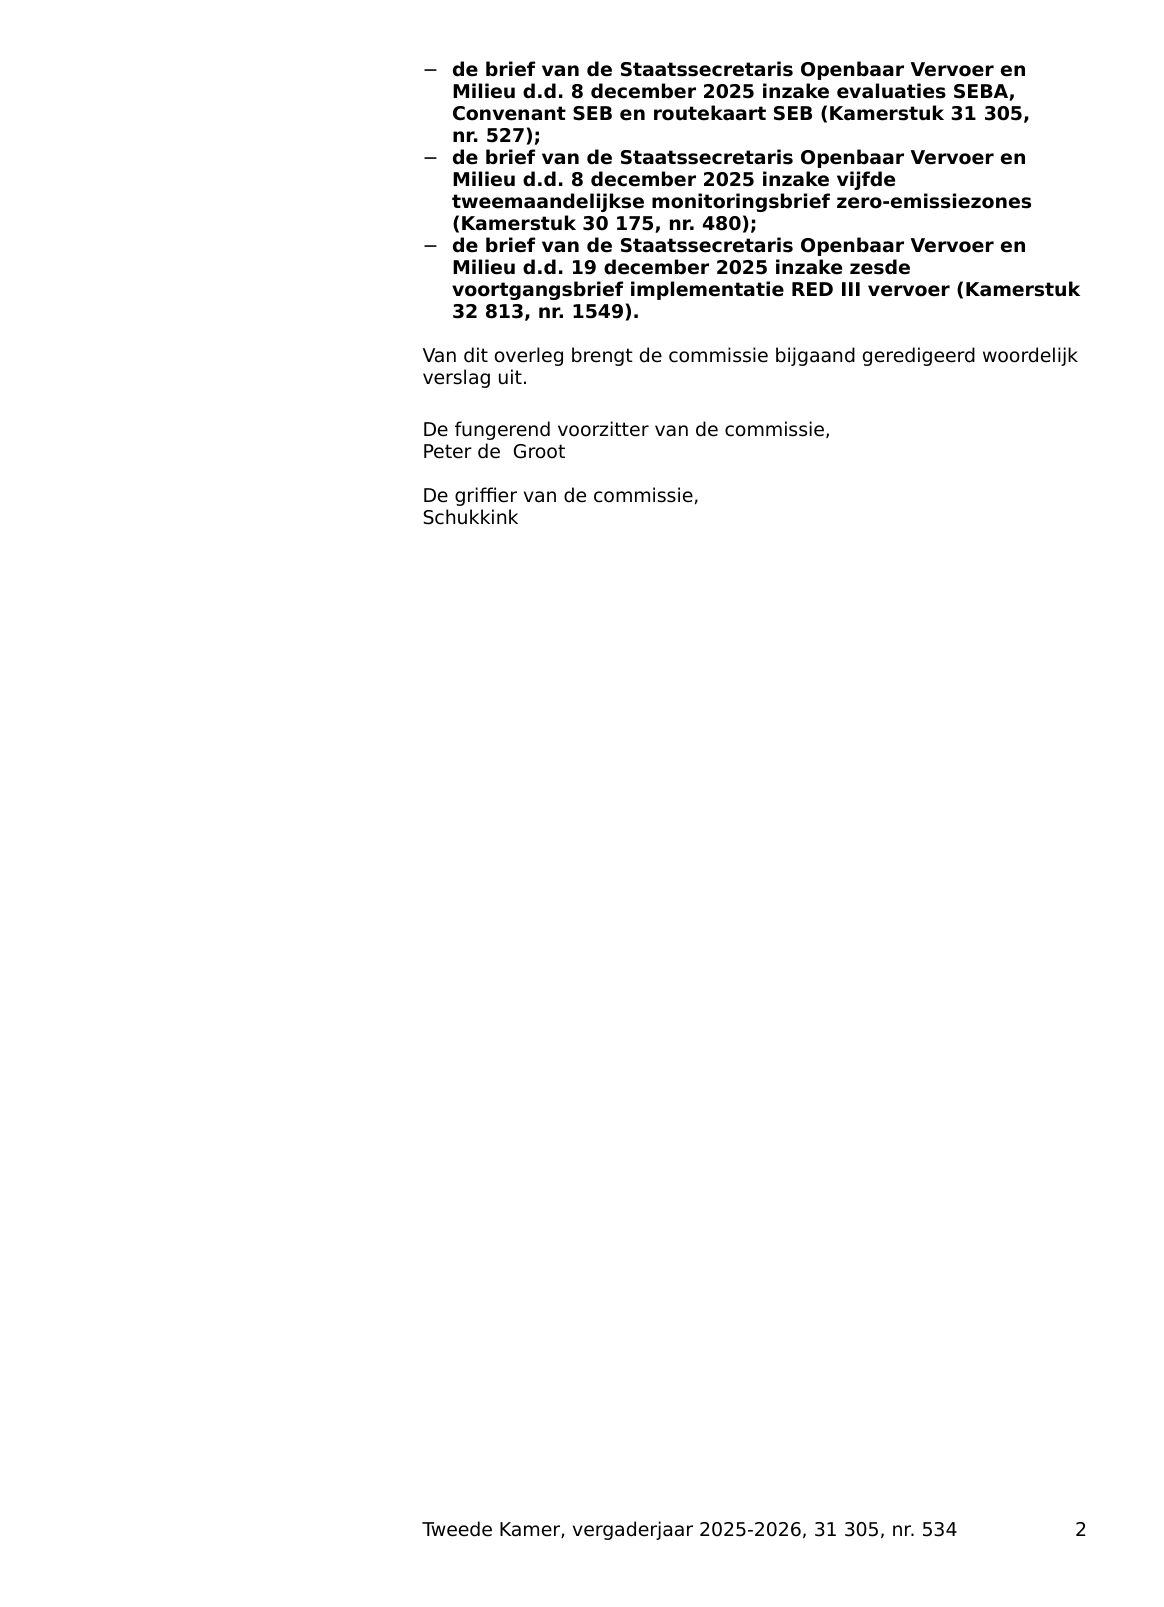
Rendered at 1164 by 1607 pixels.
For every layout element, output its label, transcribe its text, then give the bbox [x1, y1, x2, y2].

text De fungerend voorzitter van de commissie, Peter de Groot [422, 419, 1087, 463]
text Van dit overleg brengt de commissie bijgaand geredigeerd woordelijk verslag uit. [422, 345, 1087, 389]
text − de brief van de Staatssecretaris Openbaar Vervoer en Milieu d.d. 8 december 2025 inzake vijfde tweemaandelijkse monitoringsbrief zero-emissiezones (Kamerstuk 30 175, nr. 480); [422, 147, 1087, 235]
text − de brief van de Staatssecretaris Openbaar Vervoer en Milieu d.d. 19 december 2025 inzake zesde voortgangsbrief implementatie RED III vervoer (Kamerstuk 32 813, nr. 1549). [422, 235, 1087, 323]
text De griffier van de commissie, Schukkink [422, 485, 1087, 529]
text − de brief van de Staatssecretaris Openbaar Vervoer en Milieu d.d. 8 december 2025 inzake evaluaties SEBA, Convenant SEB en routekaart SEB (Kamerstuk 31 305, nr. 527); [422, 59, 1087, 147]
